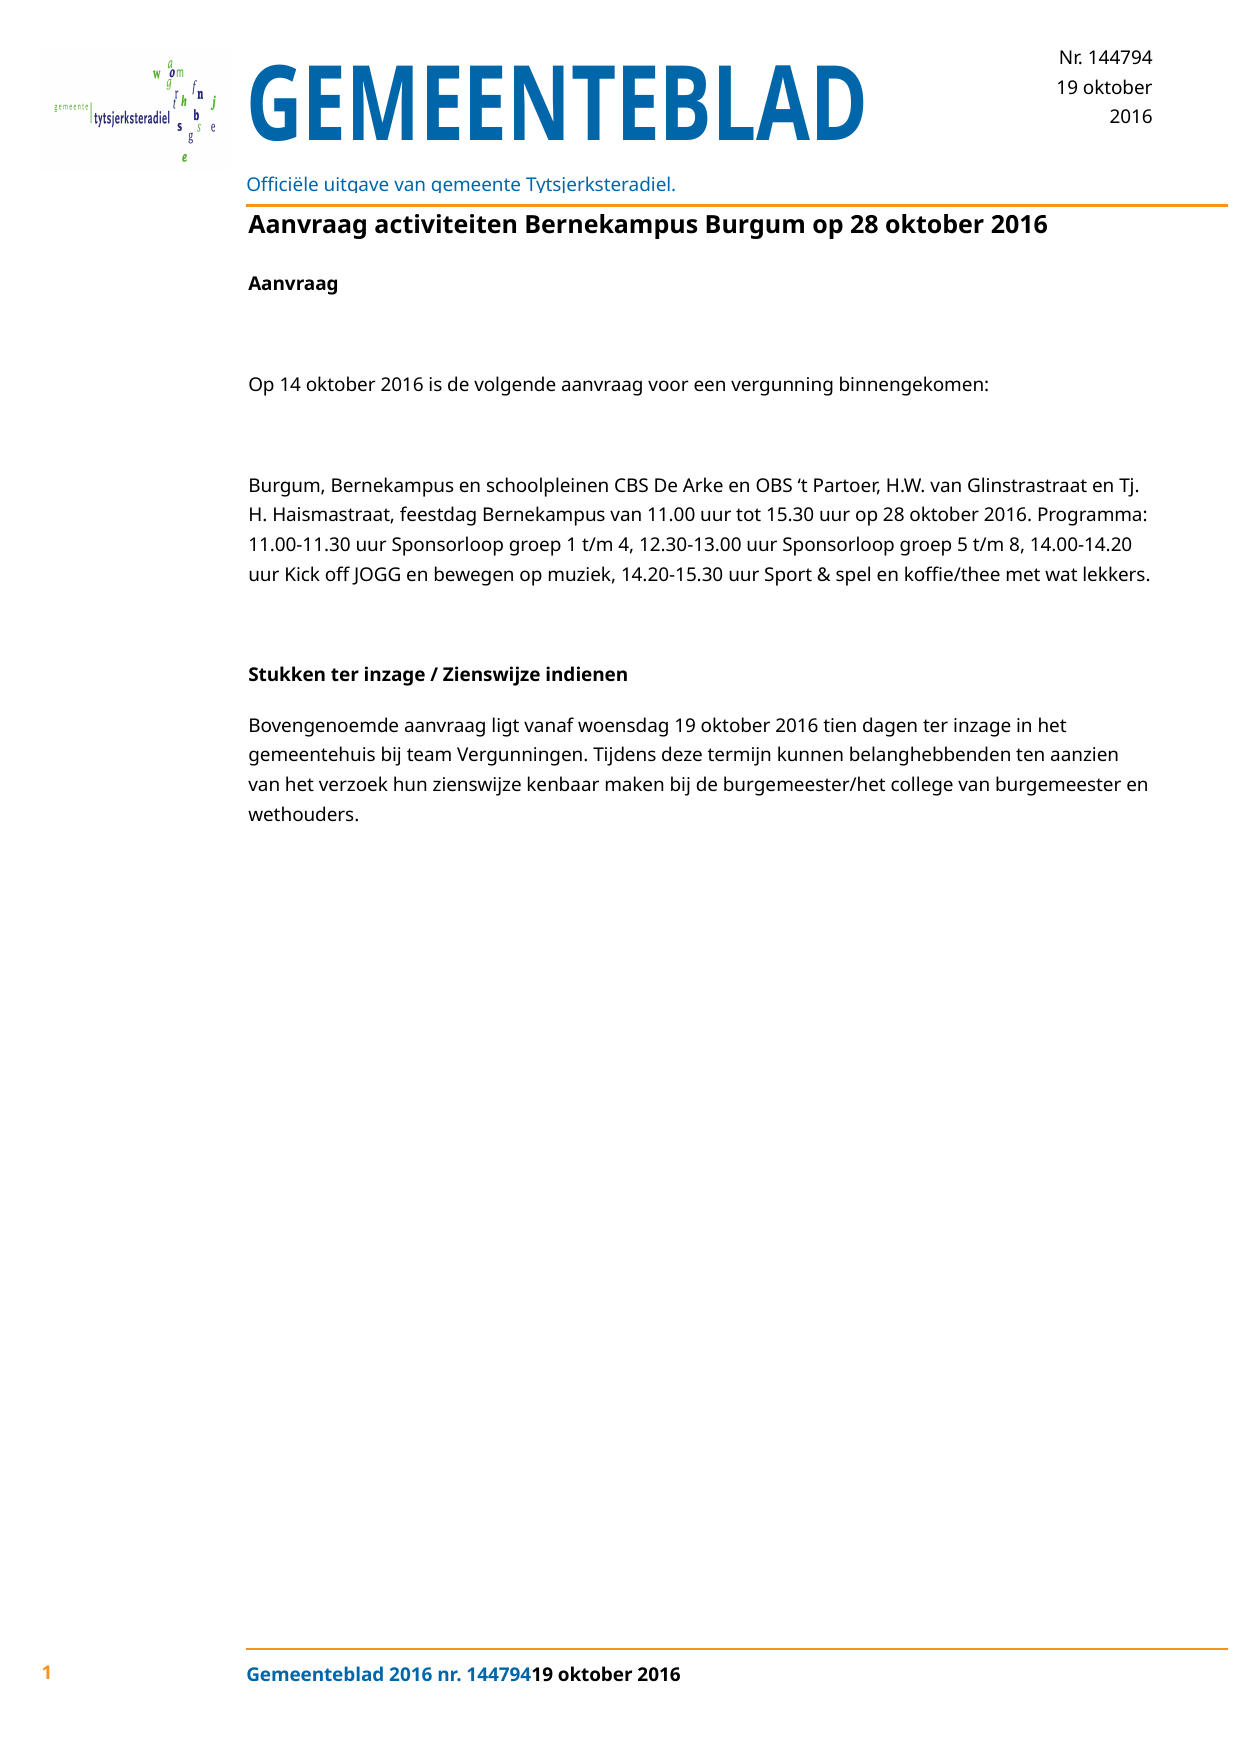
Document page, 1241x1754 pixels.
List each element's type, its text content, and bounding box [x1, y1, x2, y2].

text Op 14 oktober 2016 is de volgende aanvraag voor een vergunning binnengekomen: [248, 371, 1152, 397]
text Aanvraag activiteiten Bernekampus Burgum op 28 oktober 2016 [248, 207, 1152, 241]
text Bovengenoemde aanvraag ligt vanaf woensdag 19 oktober 2016 tien dagen ter inzage in het gemeentehuis bij team Vergunningen. Tijdens deze termijn kunnen belanghebbenden ten aanzien van het verzoek hun zienswijze kenbaar maken bij de burge­meester/het college van burgemeester en wethouders. [248, 712, 1152, 826]
text Burgum, Bernekampus en schoolpleinen CBS De Arke en OBS ‘t Partoer, H.W. van Glinstrastraat en Tj. H. Haismastraat, feestdag Bernekampus van 11.00 uur tot 15.30 uur op 28 oktober 2016. Programma: 11.00-11.30 uur Sponsorloop groep 1 t/m 4, 12.30-13.00 uur Sponsorloop groep 5 t/m 8, 14.00-14.20 uur Kick off JOGG en bewegen op muziek, 14.20-15.30 uur Sport & spel en koffie/thee met wat lekkers. [248, 472, 1152, 586]
text Stukken ter inzage / Zienswijze indienen [248, 662, 1152, 687]
text Aanvraag [248, 270, 1152, 296]
picture [41, 47, 231, 172]
